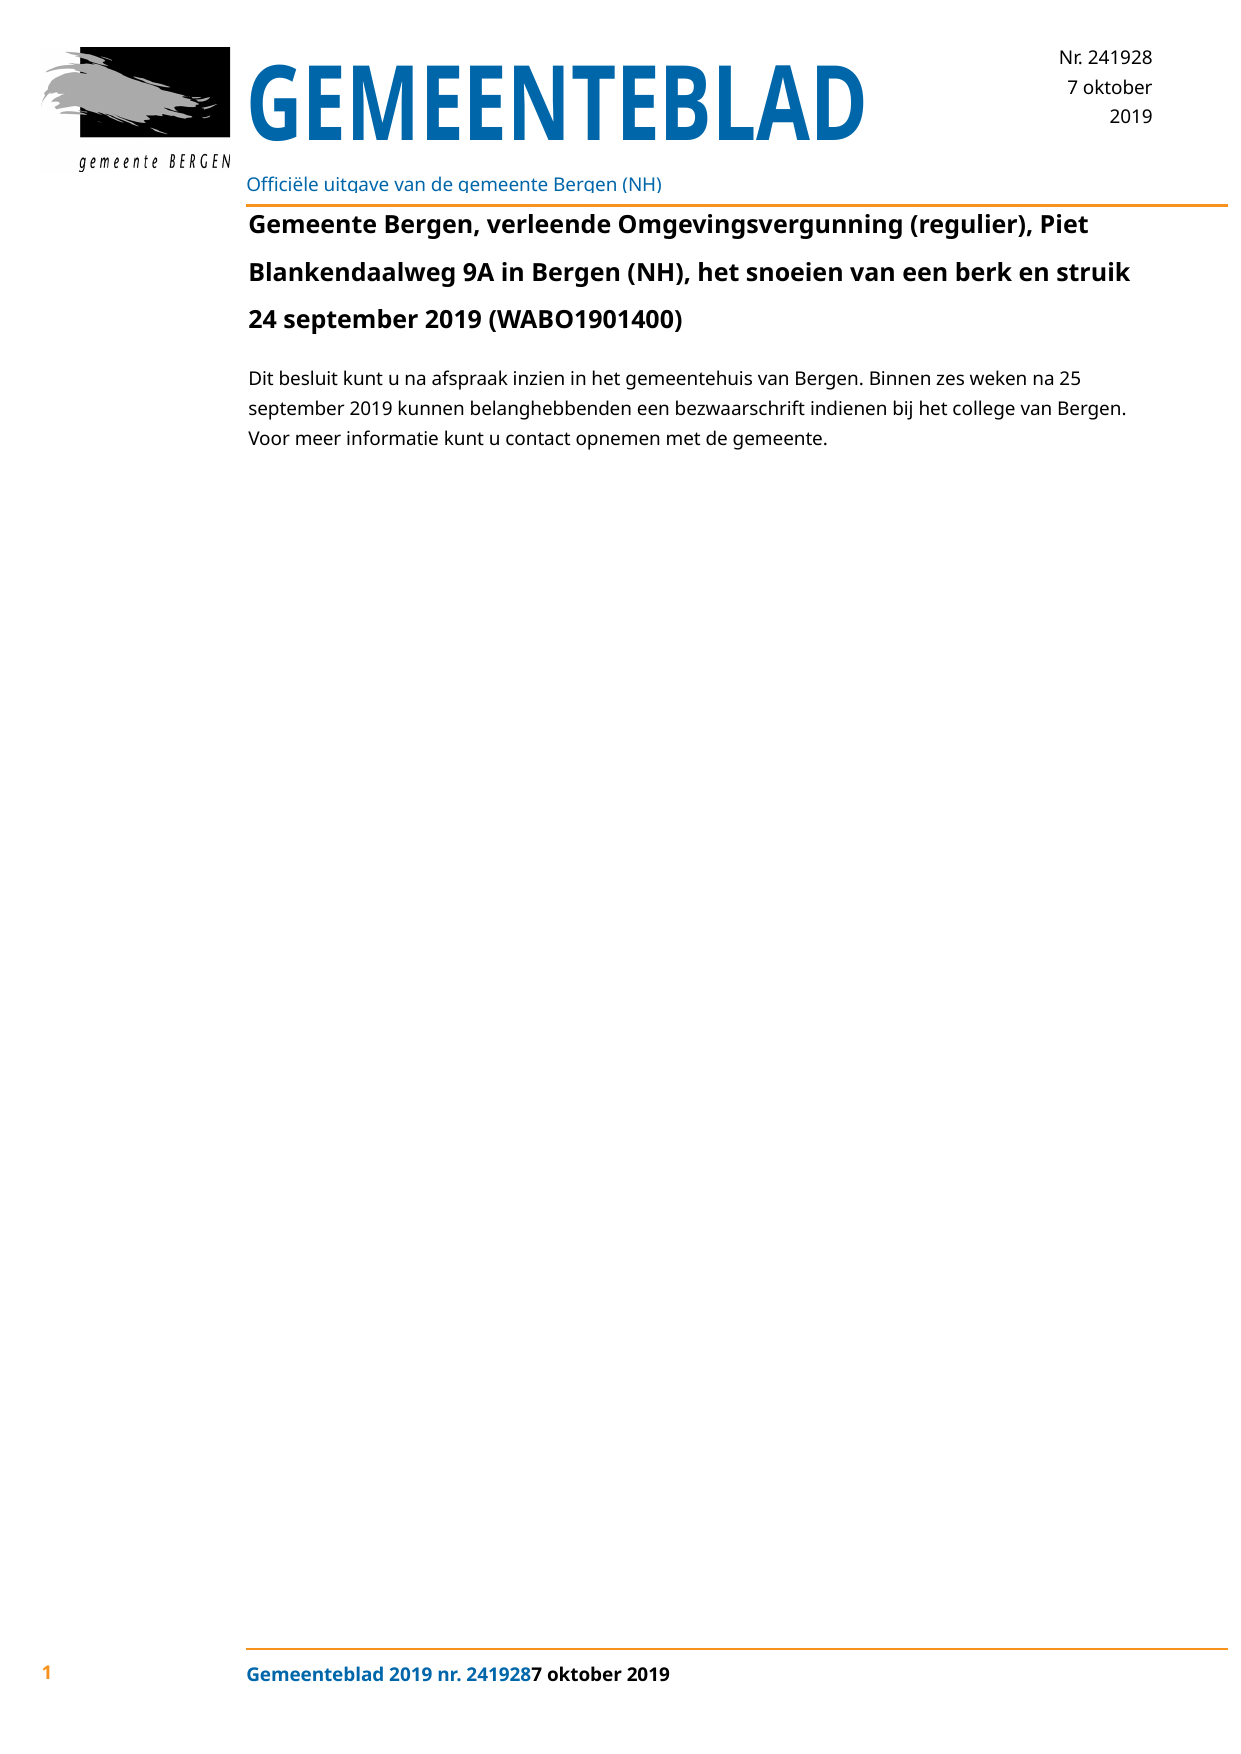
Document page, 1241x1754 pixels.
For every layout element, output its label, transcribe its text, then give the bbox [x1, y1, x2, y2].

text Gemeente Bergen, verleende Omgevingsvergunning (regulier), Piet Blankendaalweg 9A in Bergen (NH), het snoeien van een berk en struik 24 september 2019 (WABO1901400) [248, 207, 1152, 336]
text Dit besluit kunt u na afspraak inzien in het gemeentehuis van Bergen. Binnen zes weken na 25 september 2019 kunnen belanghebbenden een bezwaarschrift indienen bij het college van Bergen. Voor meer informatie kunt u contact opnemen met de gemeente. [248, 366, 1152, 450]
picture [41, 47, 231, 172]
